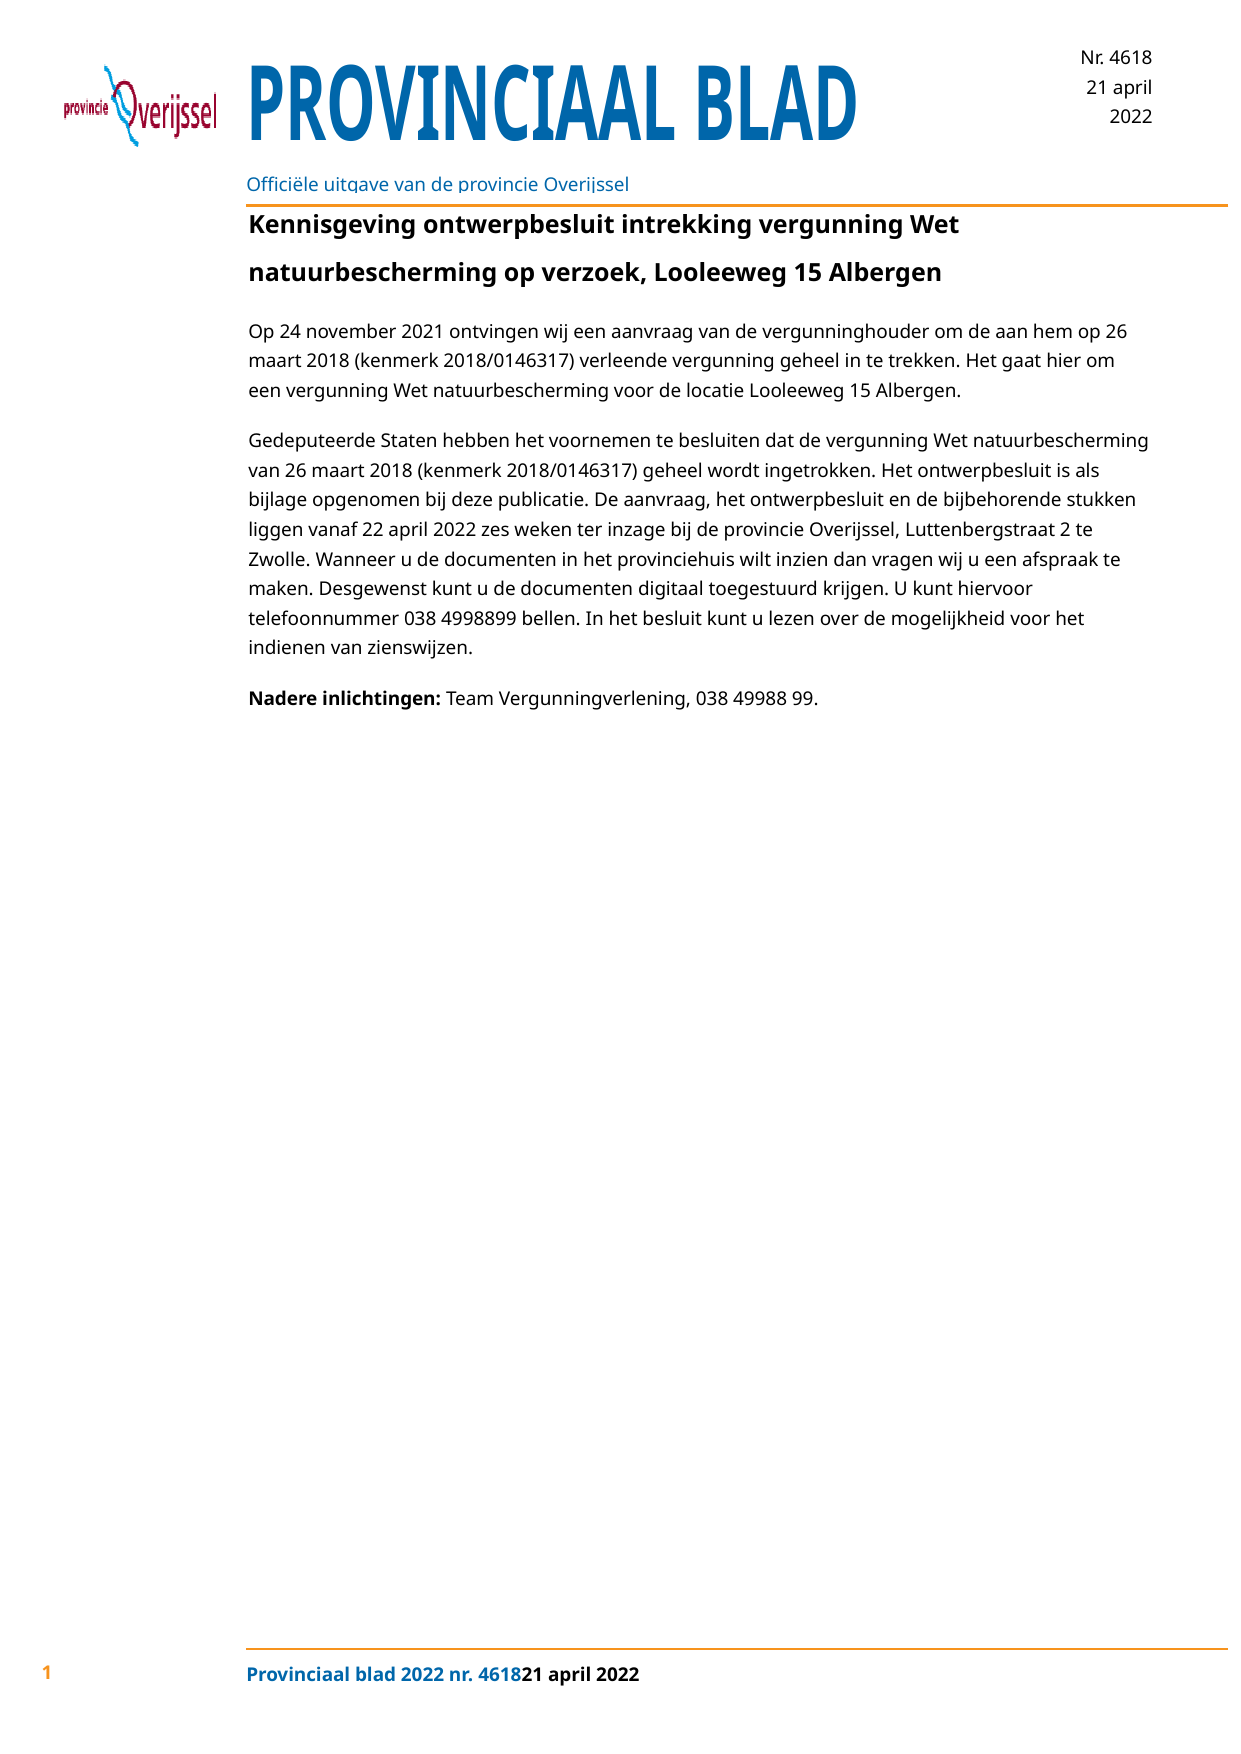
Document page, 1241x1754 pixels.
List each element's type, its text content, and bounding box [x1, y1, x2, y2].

picture [41, 47, 231, 172]
text Gedeputeerde Staten hebben het voornemen te besluiten dat de vergunning Wet natuurbescherming van 26 maart 2018 (kenmerk 2018/0146317) geheel wordt ingetrokken. Het ontwerpbesluit is als bijlage opgenomen bij deze publicatie. De aanvraag, het ontwerpbesluit en de bijbehorende stukken liggen vanaf 22 april 2022 zes weken ter inzage bij de provincie Overijssel, Luttenbergstraat 2 te Zwolle. Wanneer u de documenten in het provinciehuis wilt inzien dan vragen wij u een afspraak te maken. Desgewenst kunt u de documenten digitaal toegestuurd krijgen. U kunt hiervoor telefoonnummer 038 4998899 bellen. In het besluit kunt u lezen over de mogelijkheid voor het indienen van zienswijzen. [248, 427, 1152, 660]
text Kennisgeving ontwerpbesluit intrekking vergunning Wet natuurbescherming op verzoek, Looleeweg 15 Albergen [248, 207, 1152, 288]
text Nadere inlichtingen: Team Vergunningverlening, 038 49988 99. [248, 685, 1152, 711]
text Op 24 november 2021 ontvingen wij een aanvraag van de vergunninghouder om de aan hem op 26 maart 2018 (kenmerk 2018/0146317) verleende vergunning geheel in te trekken. Het gaat hier om een vergunning Wet natuurbescherming voor de locatie Looleeweg 15 Albergen. [248, 318, 1152, 403]
